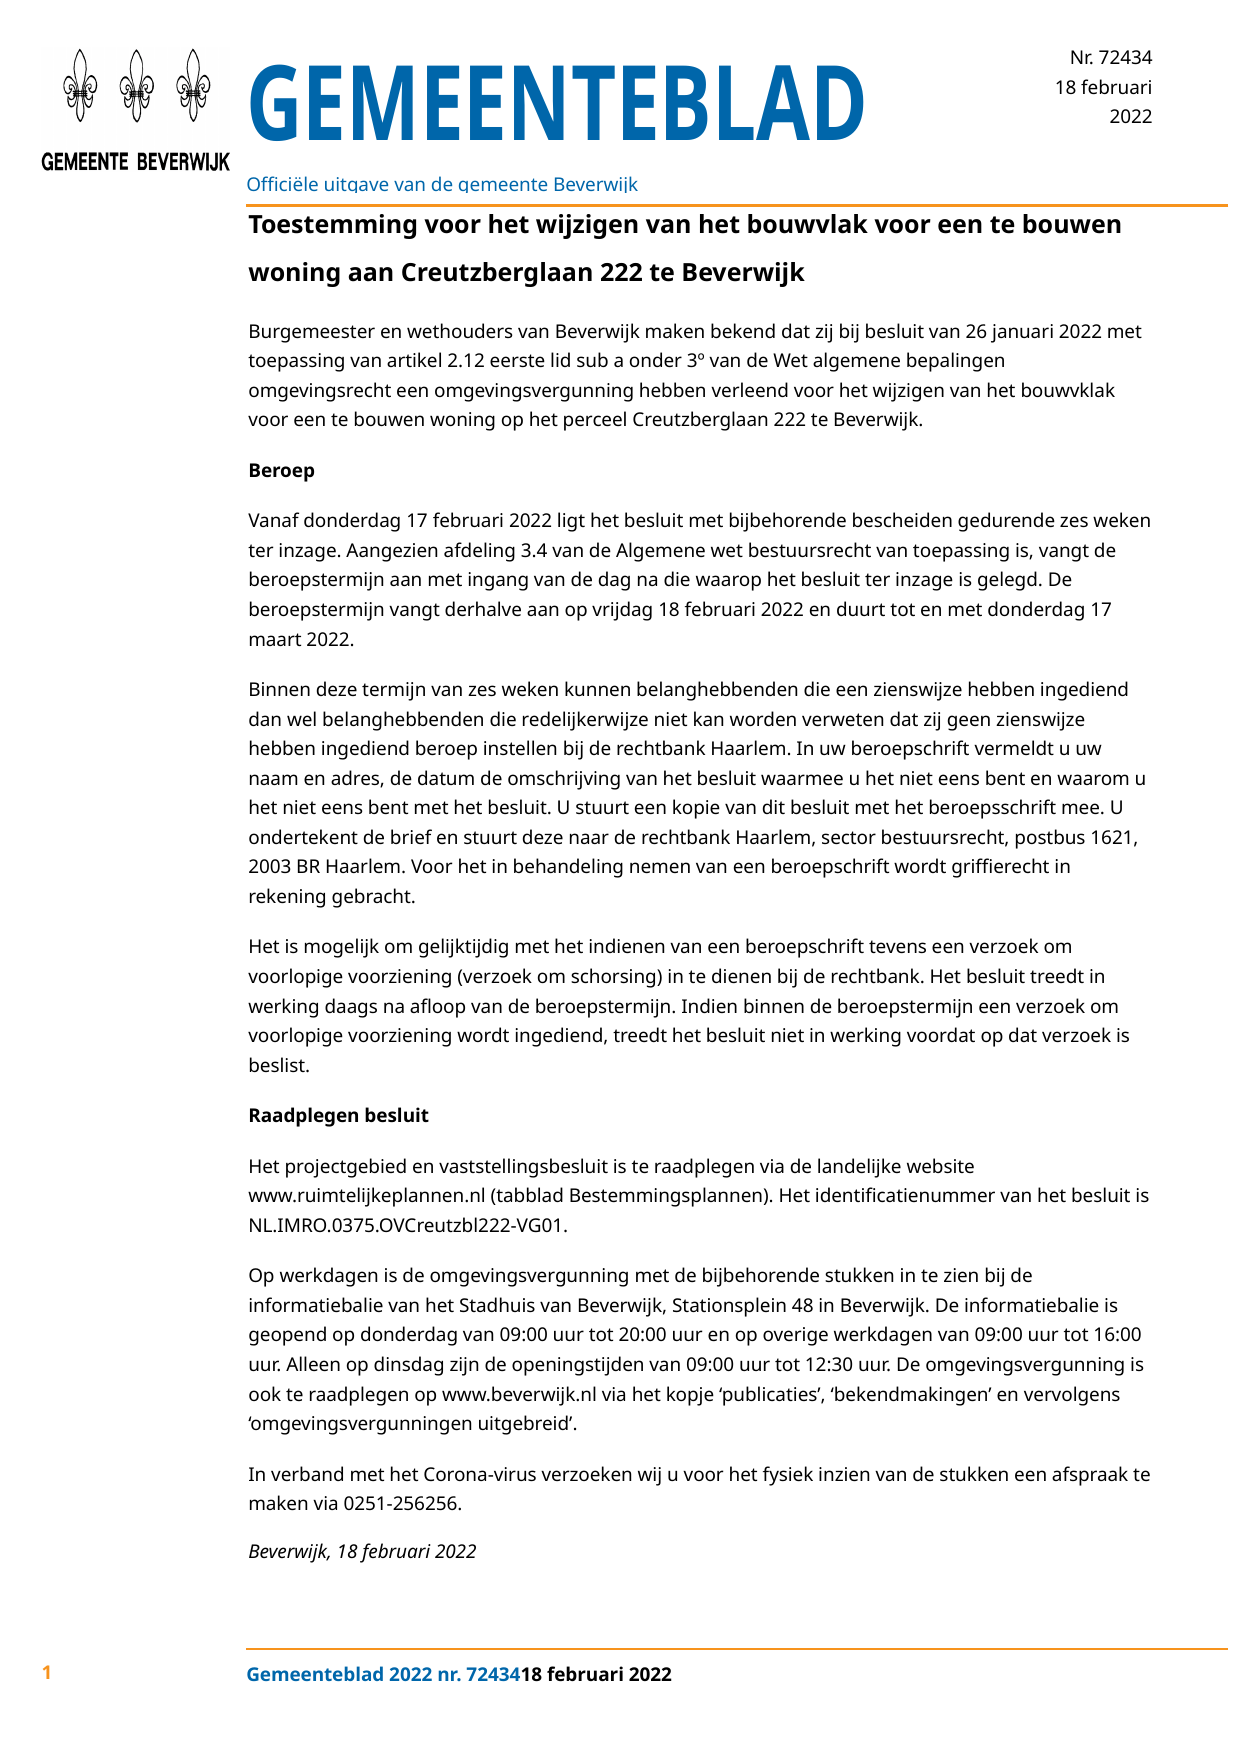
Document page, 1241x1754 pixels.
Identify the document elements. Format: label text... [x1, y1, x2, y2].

text Vanaf donderdag 17 februari 2022 ligt het besluit met bijbehorende bescheiden gedurende zes weken ter inzage. Aangezien afdeling 3.4 van de Algemene wet bestuursrecht van toepassing is, vangt de beroepstermijn aan met ingang van de dag na die waarop het besluit ter inzage is gelegd. De beroepstermijn vangt derhalve aan op vrijdag 18 februari 2022 en duurt tot en met donderdag 17 maart 2022. [248, 507, 1152, 652]
text Binnen deze termijn van zes weken kunnen belanghebbenden die een zienswijze hebben ingediend dan wel belanghebbenden die redelijkerwijze niet kan worden verweten dat zij geen zienswijze hebben ingediend beroep instellen bij de rechtbank Haarlem. In uw beroepschrift vermeldt u uw naam en adres, de datum de omschrijving van het besluit waarmee u het niet eens bent en waarom u het niet eens bent met het besluit. U stuurt een kopie van dit besluit met het beroepsschrift mee. U ondertekent de brief en stuurt deze naar de rechtbank Haarlem, sector bestuursrecht, postbus 1621, 2003 BR Haarlem. Voor het in behandeling nemen van een beroepschrift wordt griffierecht in rekening gebracht. [248, 676, 1152, 909]
text Het projectgebied en vaststellingsbesluit is te raadplegen via de landelijke website www.ruimtelijkeplannen.nl (tabblad Bestemmingsplannen). Het identificatienummer van het besluit is NL.IMRO.0375.OVCreutzbl222-VG01. [248, 1153, 1152, 1238]
text Beroep [248, 457, 1152, 483]
picture [41, 47, 231, 172]
text In verband met het Corona-virus verzoeken wij u voor het fysiek inzien van de stukken een afspraak te maken via 0251-256256. [248, 1461, 1152, 1516]
text Het is mogelijk om gelijktijdig met het indienen van een beroepschrift tevens een verzoek om voorlopige voorziening (verzoek om schorsing) in te dienen bij de rechtbank. Het besluit treedt in werking daags na afloop van de beroepstermijn. Indien binnen de beroepstermijn een verzoek om voorlopige voorziening wordt ingediend, treedt het besluit niet in werking voordat op dat verzoek is beslist. [248, 934, 1152, 1078]
text Toestemming voor het wijzigen van het bouwvlak voor een te bouwen woning aan Creutzberglaan 222 te Beverwijk [248, 207, 1152, 288]
text Beverwijk, 18 februari 2022 [248, 1538, 1152, 1564]
text Raadplegen besluit [248, 1102, 1152, 1128]
text Burgemeester en wethouders van Beverwijk maken bekend dat zij bij besluit van 26 januari 2022 met toepassing van artikel 2.12 eerste lid sub a onder 3º van de Wet algemene bepalingen omgevingsrecht een omgevingsvergunning hebben verleend voor het wijzigen van het bouwvklak voor een te bouwen woning op het perceel Creutzberglaan 222 te Beverwijk. [248, 318, 1152, 432]
text Op werkdagen is de omgevingsvergunning met de bijbehorende stukken in te zien bij de informatiebalie van het Stadhuis van Beverwijk, Stationsplein 48 in Beverwijk. De informatiebalie is geopend op donderdag van 09:00 uur tot 20:00 uur en op overige werkdagen van 09:00 uur tot 16:00 uur. Alleen op dinsdag zijn de openingstijden van 09:00 uur tot 12:30 uur. De omgevingsvergunning is ook te raadplegen op www.beverwijk.nl via het kopje ‘publicaties’, ‘bekendmakingen’ en vervolgens ‘omgevingsvergunningen uitgebreid’. [248, 1262, 1152, 1436]
